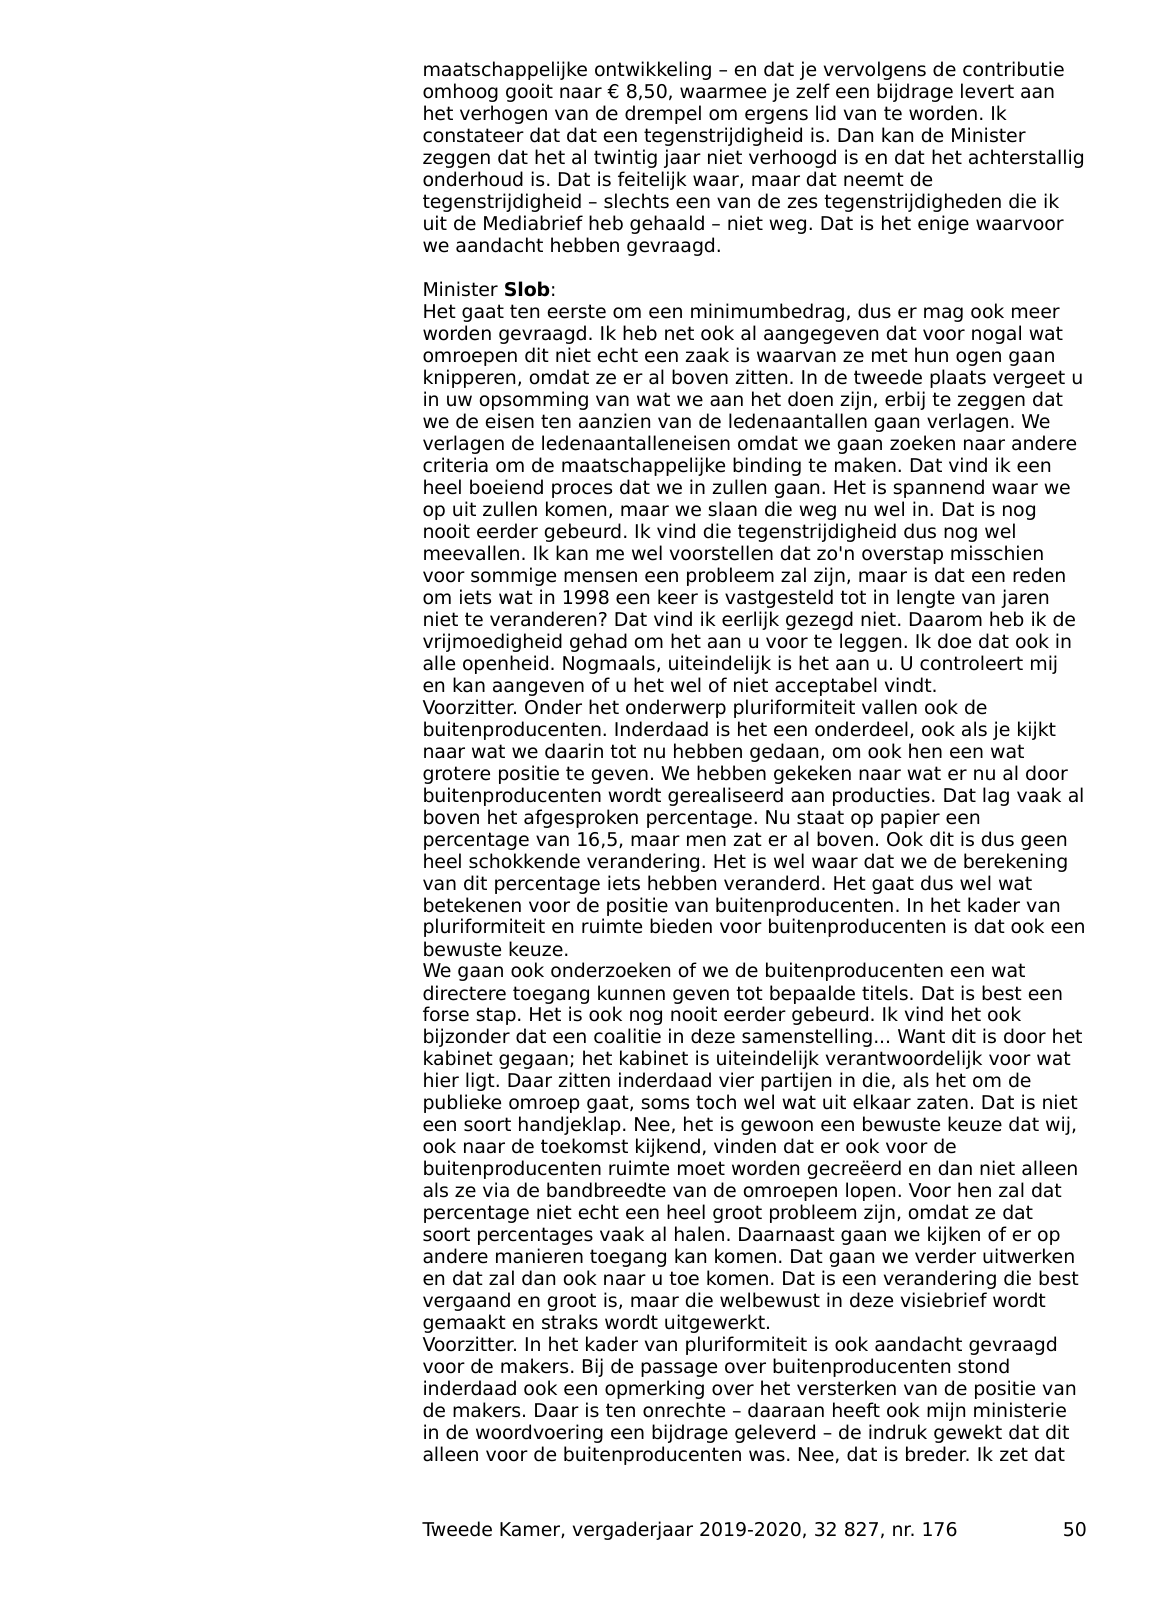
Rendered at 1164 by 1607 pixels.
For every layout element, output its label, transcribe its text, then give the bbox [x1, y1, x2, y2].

text We gaan ook onderzoeken of we de buitenproducenten een wat directere toegang kunnen geven tot bepaalde titels. Dat is best een forse stap. Het is ook nog nooit eerder gebeurd. Ik vind het ook bijzonder dat een coalitie in deze samenstelling... Want dit is door het kabinet gegaan; het kabinet is uiteindelijk verantwoordelijk voor wat hier ligt. Daar zitten inderdaad vier partijen in die, als het om de publieke omroep gaat, soms toch wel wat uit elkaar zaten. Dat is niet een soort handjeklap. Nee, het is gewoon een bewuste keuze dat wij, ook naar de toekomst kijkend, vinden dat er ook voor de buitenproducenten ruimte moet worden gecreëerd en dan niet alleen als ze via de bandbreedte van de omroepen lopen. Voor hen zal dat percentage niet echt een heel groot probleem zijn, omdat ze dat soort percentages vaak al halen. Daarnaast gaan we kijken of er op andere manieren toegang kan komen. Dat gaan we verder uitwerken en dat zal dan ook naar u toe komen. Dat is een verandering die best vergaand en groot is, maar die welbewust in deze visiebrief wordt gemaakt en straks wordt uitgewerkt. [422, 960, 1087, 1334]
text maatschappelijke ontwikkeling – en dat je vervolgens de contributie omhoog gooit naar € 8,50, waarmee je zelf een bijdrage levert aan het verhogen van de drempel om ergens lid van te worden. Ik constateer dat dat een tegenstrijdigheid is. Dan kan de Minister zeggen dat het al twintig jaar niet verhoogd is en dat het achterstallig onderhoud is. Dat is feitelijk waar, maar dat neemt de tegenstrijdigheid – slechts een van de zes tegenstrijdigheden die ik uit de Mediabrief heb gehaald – niet weg. Dat is het enige waarvoor we aandacht hebben gevraagd. [422, 59, 1087, 257]
text Voorzitter. Onder het onderwerp pluriformiteit vallen ook de buitenproducenten. Inderdaad is het een onderdeel, ook als je kijkt naar wat we daarin tot nu hebben gedaan, om ook hen een wat grotere positie te geven. We hebben gekeken naar wat er nu al door buitenproducenten wordt gerealiseerd aan producties. Dat lag vaak al boven het afgesproken percentage. Nu staat op papier een percentage van 16,5, maar men zat er al boven. Ook dit is dus geen heel schokkende verandering. Het is wel waar dat we de berekening van dit percentage iets hebben veranderd. Het gaat dus wel wat betekenen voor de positie van buitenproducenten. In het kader van pluriformiteit en ruimte bieden voor buitenproducenten is dat ook een bewuste keuze. [422, 697, 1087, 960]
text Minister Slob: [422, 279, 1087, 301]
text Voorzitter. In het kader van pluriformiteit is ook aandacht gevraagd voor de makers. Bij de passage over buitenproducenten stond inderdaad ook een opmerking over het versterken van de positie van de makers. Daar is ten onrechte – daaraan heeft ook mijn ministerie in de woordvoering een bijdrage geleverd – de indruk gewekt dat dit alleen voor de buitenproducenten was. Nee, dat is breder. Ik zet dat [422, 1334, 1087, 1466]
text Het gaat ten eerste om een minimumbedrag, dus er mag ook meer worden gevraagd. Ik heb net ook al aangegeven dat voor nogal wat omroepen dit niet echt een zaak is waarvan ze met hun ogen gaan knipperen, omdat ze er al boven zitten. In de tweede plaats vergeet u in uw opsomming van wat we aan het doen zijn, erbij te zeggen dat we de eisen ten aanzien van de ledenaantallen gaan verlagen. We verlagen de ledenaantalleneisen omdat we gaan zoeken naar andere criteria om de maatschappelijke binding te maken. Dat vind ik een heel boeiend proces dat we in zullen gaan. Het is spannend waar we op uit zullen komen, maar we slaan die weg nu wel in. Dat is nog nooit eerder gebeurd. Ik vind die tegenstrijdigheid dus nog wel meevallen. Ik kan me wel voorstellen dat zo'n overstap misschien voor sommige mensen een probleem zal zijn, maar is dat een reden om iets wat in 1998 een keer is vastgesteld tot in lengte van jaren niet te veranderen? Dat vind ik eerlijk gezegd niet. Daarom heb ik de vrijmoedigheid gehad om het aan u voor te leggen. Ik doe dat ook in alle openheid. Nogmaals, uiteindelijk is het aan u. U controleert mij en kan aangeven of u het wel of niet acceptabel vindt. [422, 301, 1087, 697]
